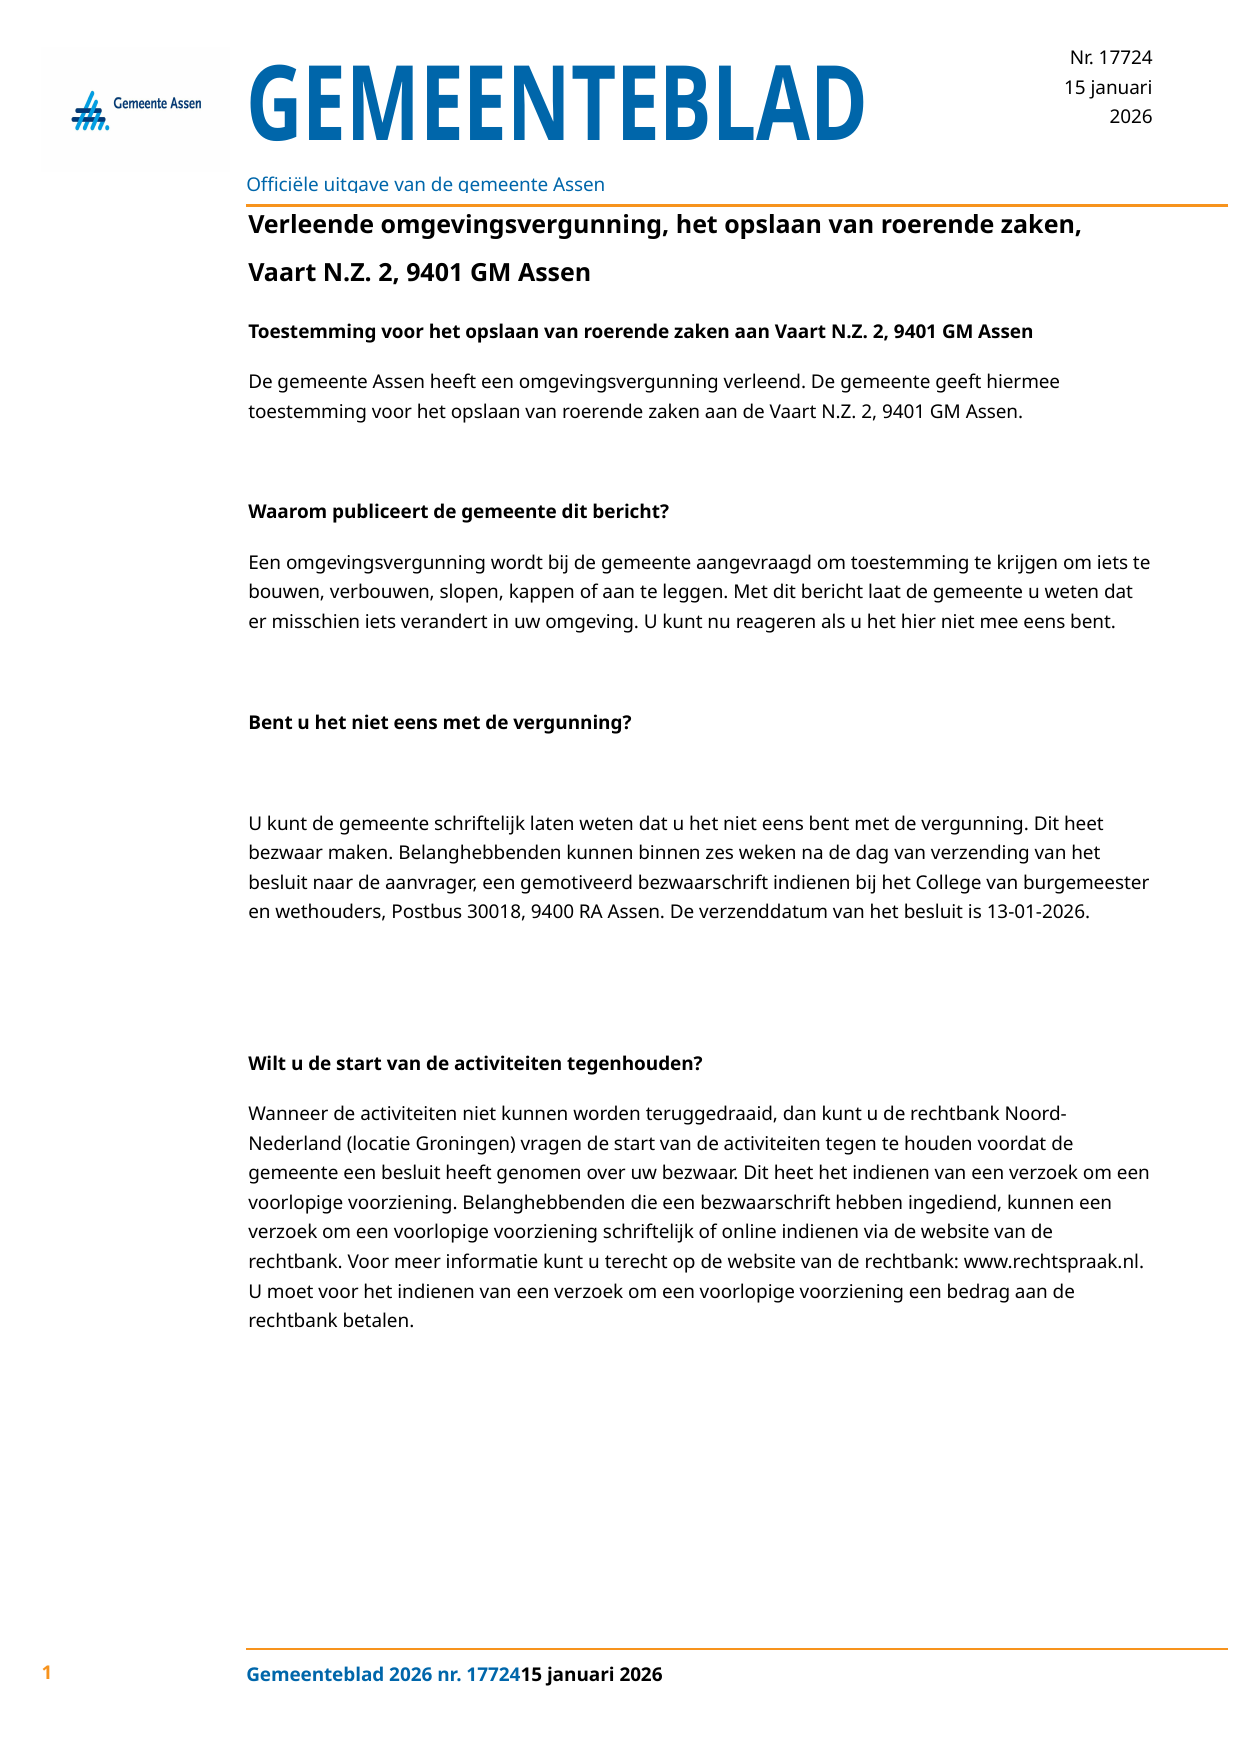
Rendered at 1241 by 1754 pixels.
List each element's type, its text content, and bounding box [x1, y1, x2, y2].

text De gemeente Assen heeft een omgevingsvergunning verleend. De gemeente geeft hiermee toestemming voor het opslaan van roerende zaken aan de Vaart N.Z. 2, 9401 GM Assen. [248, 368, 1152, 424]
text Verleende omgevingsvergunning, het opslaan van roerende zaken, Vaart N.Z. 2, 9401 GM Assen [248, 207, 1152, 288]
text Toestemming voor het opslaan van roerende zaken aan Vaart N.Z. 2, 9401 GM Assen [248, 318, 1152, 344]
text Waarom publiceert de gemeente dit bericht? [248, 499, 1152, 524]
picture [41, 47, 231, 172]
text U kunt de gemeente schriftelijk laten weten dat u het niet eens bent met de vergunning. Dit heet bezwaar maken. Belanghebbenden kunnen binnen zes weken na de dag van verzending van het besluit naar de aanvrager, een gemotiveerd bezwaarschrift indienen bij het College van burgemeester en wethouders, Postbus 30018, 9400 RA Assen. De verzenddatum van het besluit is 13-01-2026. [248, 810, 1152, 924]
text Wanneer de activiteiten niet kunnen worden teruggedraaid, dan kunt u de rechtbank Noord-Nederland (locatie Groningen) vragen de start van de activiteiten tegen te houden voordat de gemeente een besluit heeft genomen over uw bezwaar. Dit heet het indienen van een verzoek om een voorlopige voorziening. Belanghebbenden die een bezwaarschrift hebben ingediend, kunnen een verzoek om een voorlopige voorziening schriftelijk of online indienen via de website van de rechtbank. Voor meer informatie kunt u terecht op de website van de rechtbank: www.rechtspraak.nl. U moet voor het indienen van een verzoek om een voorlopige voorziening een bedrag aan de rechtbank betalen. [248, 1100, 1152, 1333]
text Een omgevingsvergunning wordt bij de gemeente aangevraagd om toestemming te krijgen om iets te bouwen, verbouwen, slopen, kappen of aan te leggen. Met dit bericht laat de gemeente u weten dat er misschien iets verandert in uw omgeving. U kunt nu reageren als u het hier niet mee eens bent. [248, 549, 1152, 634]
text Wilt u de start van de activiteiten tegenhouden? [248, 1050, 1152, 1076]
text Bent u het niet eens met de vergunning? [248, 709, 1152, 735]
